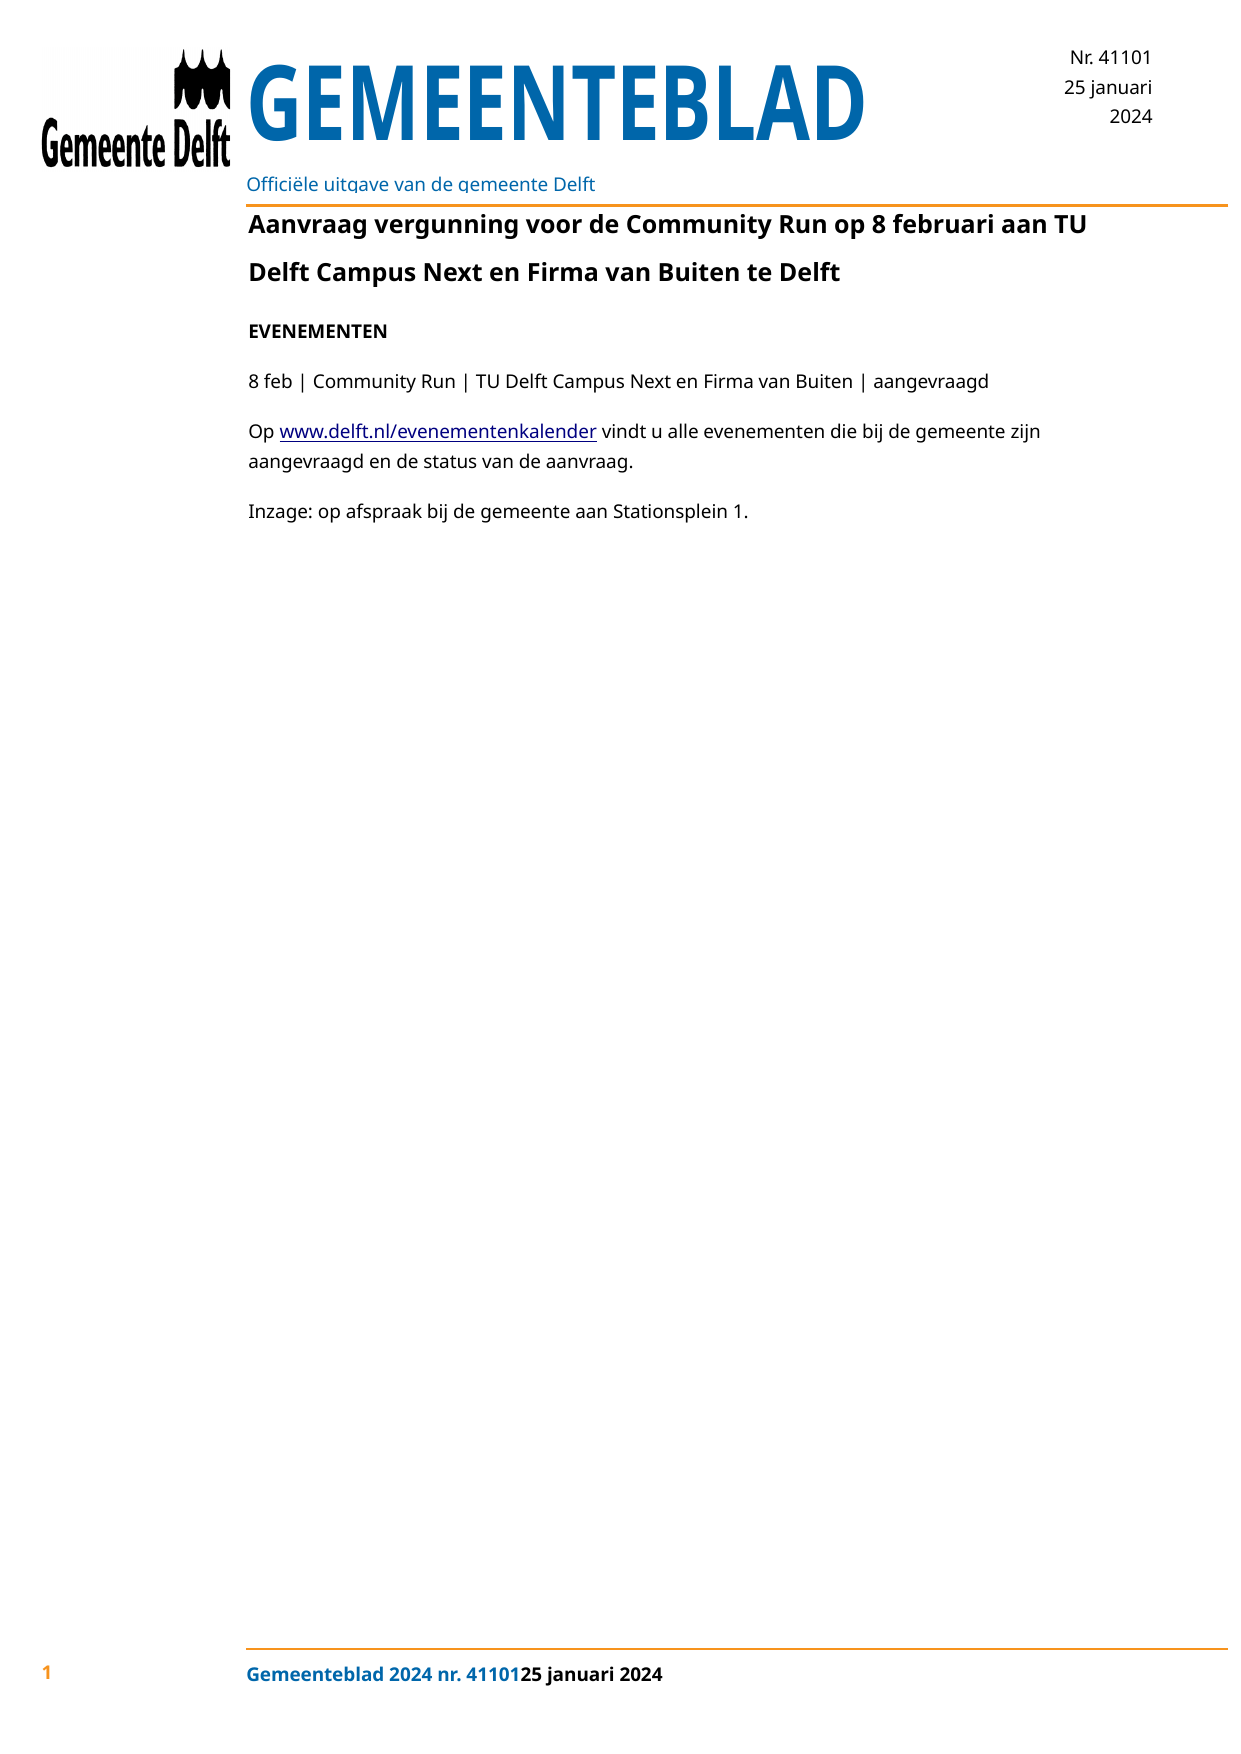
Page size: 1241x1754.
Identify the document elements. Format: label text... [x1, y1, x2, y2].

text Aanvraag vergunning voor de Community Run op 8 februari aan TU Delft Campus Next en Firma van Buiten te Delft [248, 207, 1152, 288]
picture [41, 47, 231, 172]
text EVENEMENTEN [248, 318, 1152, 344]
text Inzage: op afspraak bij de gemeente aan Stationsplein 1. [248, 499, 1152, 524]
text 8 feb | Community Run | TU Delft Campus Next en Firma van Buiten | aangevraagd [248, 368, 1152, 394]
text Op www.delft.nl/evenementenkalender vindt u alle evenementen die bij de gemeente zijn aangevraagd en de status van de aanvraag. [248, 419, 1152, 474]
